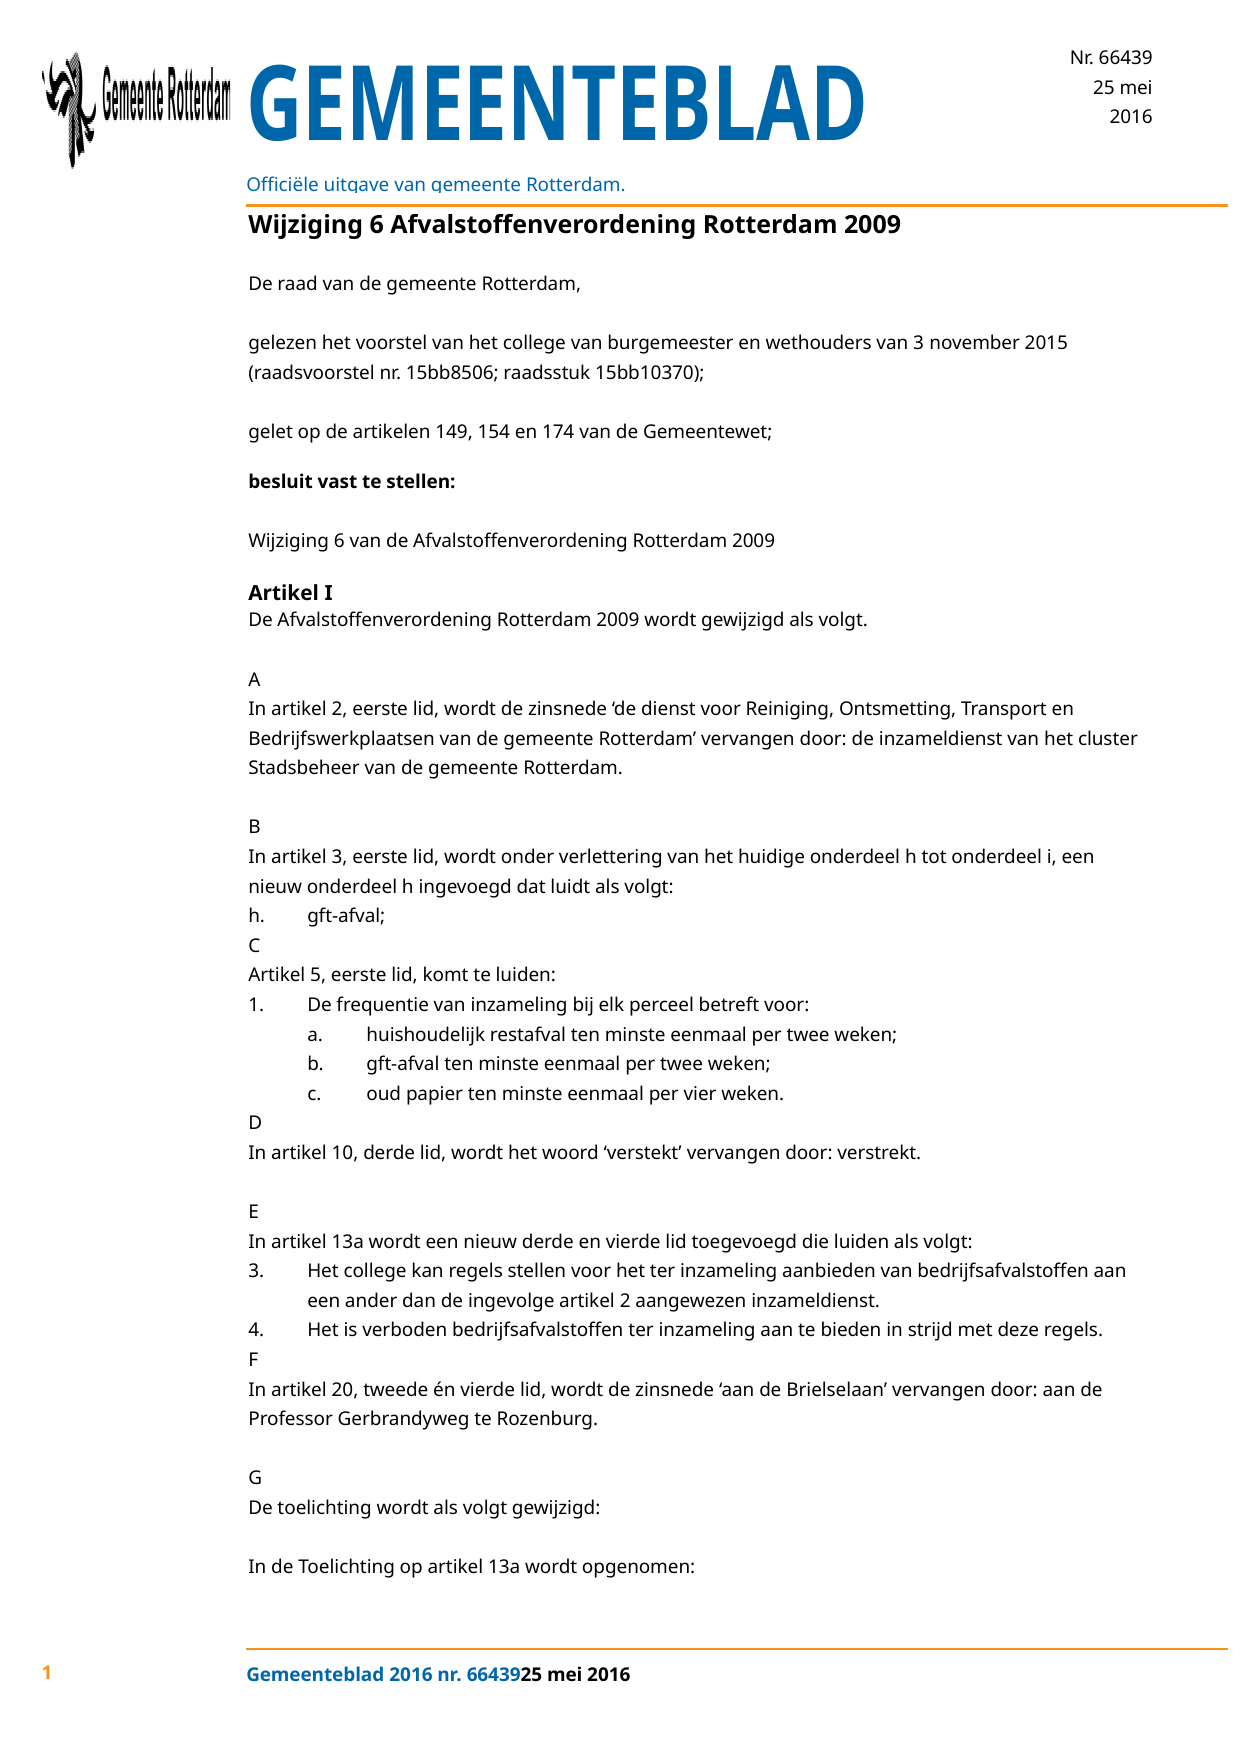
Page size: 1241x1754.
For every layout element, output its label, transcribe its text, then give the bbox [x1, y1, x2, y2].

text gelet op de artikelen 149, 154 en 174 van de Gemeentewet; [248, 418, 1152, 444]
text De Afvalstoffenverordening Rotterdam 2009 wordt gewijzigd als volgt. [248, 607, 1152, 632]
text C [248, 932, 1152, 958]
list gft-afval; [248, 902, 1152, 928]
text In artikel 13a wordt een nieuw derde en vierde lid toegevoegd die luiden als volgt: [248, 1228, 1152, 1253]
list oud papier ten minste eenmaal per vier weken. [307, 1080, 1152, 1106]
text besluit vast te stellen: [248, 468, 1152, 494]
list Het is verboden bedrijfsafvalstoffen ter inzameling aan te bieden in strijd met deze regels. [248, 1317, 1152, 1342]
text De toelichting wordt als volgt gewijzigd: [248, 1494, 1152, 1520]
text B [248, 814, 1152, 839]
list De frequentie van inzameling bij elk perceel betreft voor: [248, 991, 1152, 1017]
text Artikel 5, eerste lid, komt te luiden: [248, 962, 1152, 987]
text gelezen het voorstel van het college van burgemeester en wethouders van 3 november 2015 (raadsvoorstel nr. 15bb8506; raadsstuk 15bb10370); [248, 329, 1152, 385]
text Wijziging 6 van de Afvalstoffenverordening Rotterdam 2009 [248, 528, 1152, 553]
text D [248, 1109, 1152, 1135]
text In artikel 10, derde lid, wordt het woord ‘verstekt’ vervangen door: verstrekt. [248, 1139, 1152, 1165]
picture [41, 47, 231, 172]
text In artikel 2, eerste lid, wordt de zinsnede ‘de dienst voor Reiniging, Ontsmetting, Transport en Bedrijfswerkplaatsen van de gemeente Rotterdam’ vervangen door: de inzameldienst van het cluster Stadsbeheer van de gemeente Rotterdam. [248, 695, 1152, 780]
text E [248, 1198, 1152, 1224]
text Artikel I [248, 578, 1152, 607]
text F [248, 1346, 1152, 1372]
text In de Toelichting op artikel 13a wordt opgenomen: [248, 1553, 1152, 1579]
list gft-afval ten minste eenmaal per twee weken; [307, 1050, 1152, 1076]
text Wijziging 6 Afvalstoffenverordening Rotterdam 2009 [248, 207, 1152, 241]
text In artikel 3, eerste lid, wordt onder verlettering van het huidige onderdeel h tot onderdeel i, een nieuw onderdeel h ingevoegd dat luidt als volgt: [248, 843, 1152, 898]
text A [248, 666, 1152, 691]
list Het college kan regels stellen voor het ter inzameling aanbieden van bedrijfsafvalstoffen aan een ander dan de ingevolge artikel 2 aangewezen inzameldienst. [248, 1257, 1152, 1313]
text In artikel 20, tweede én vierde lid, wordt de zinsnede ‘aan de Brielselaan’ vervangen door: aan de Professor Gerbrandyweg te Rozenburg. [248, 1376, 1152, 1431]
text G [248, 1464, 1152, 1490]
text De raad van de gemeente Rotterdam, [248, 270, 1152, 296]
list huishoudelijk restafval ten minste eenmaal per twee weken; [307, 1021, 1152, 1046]
